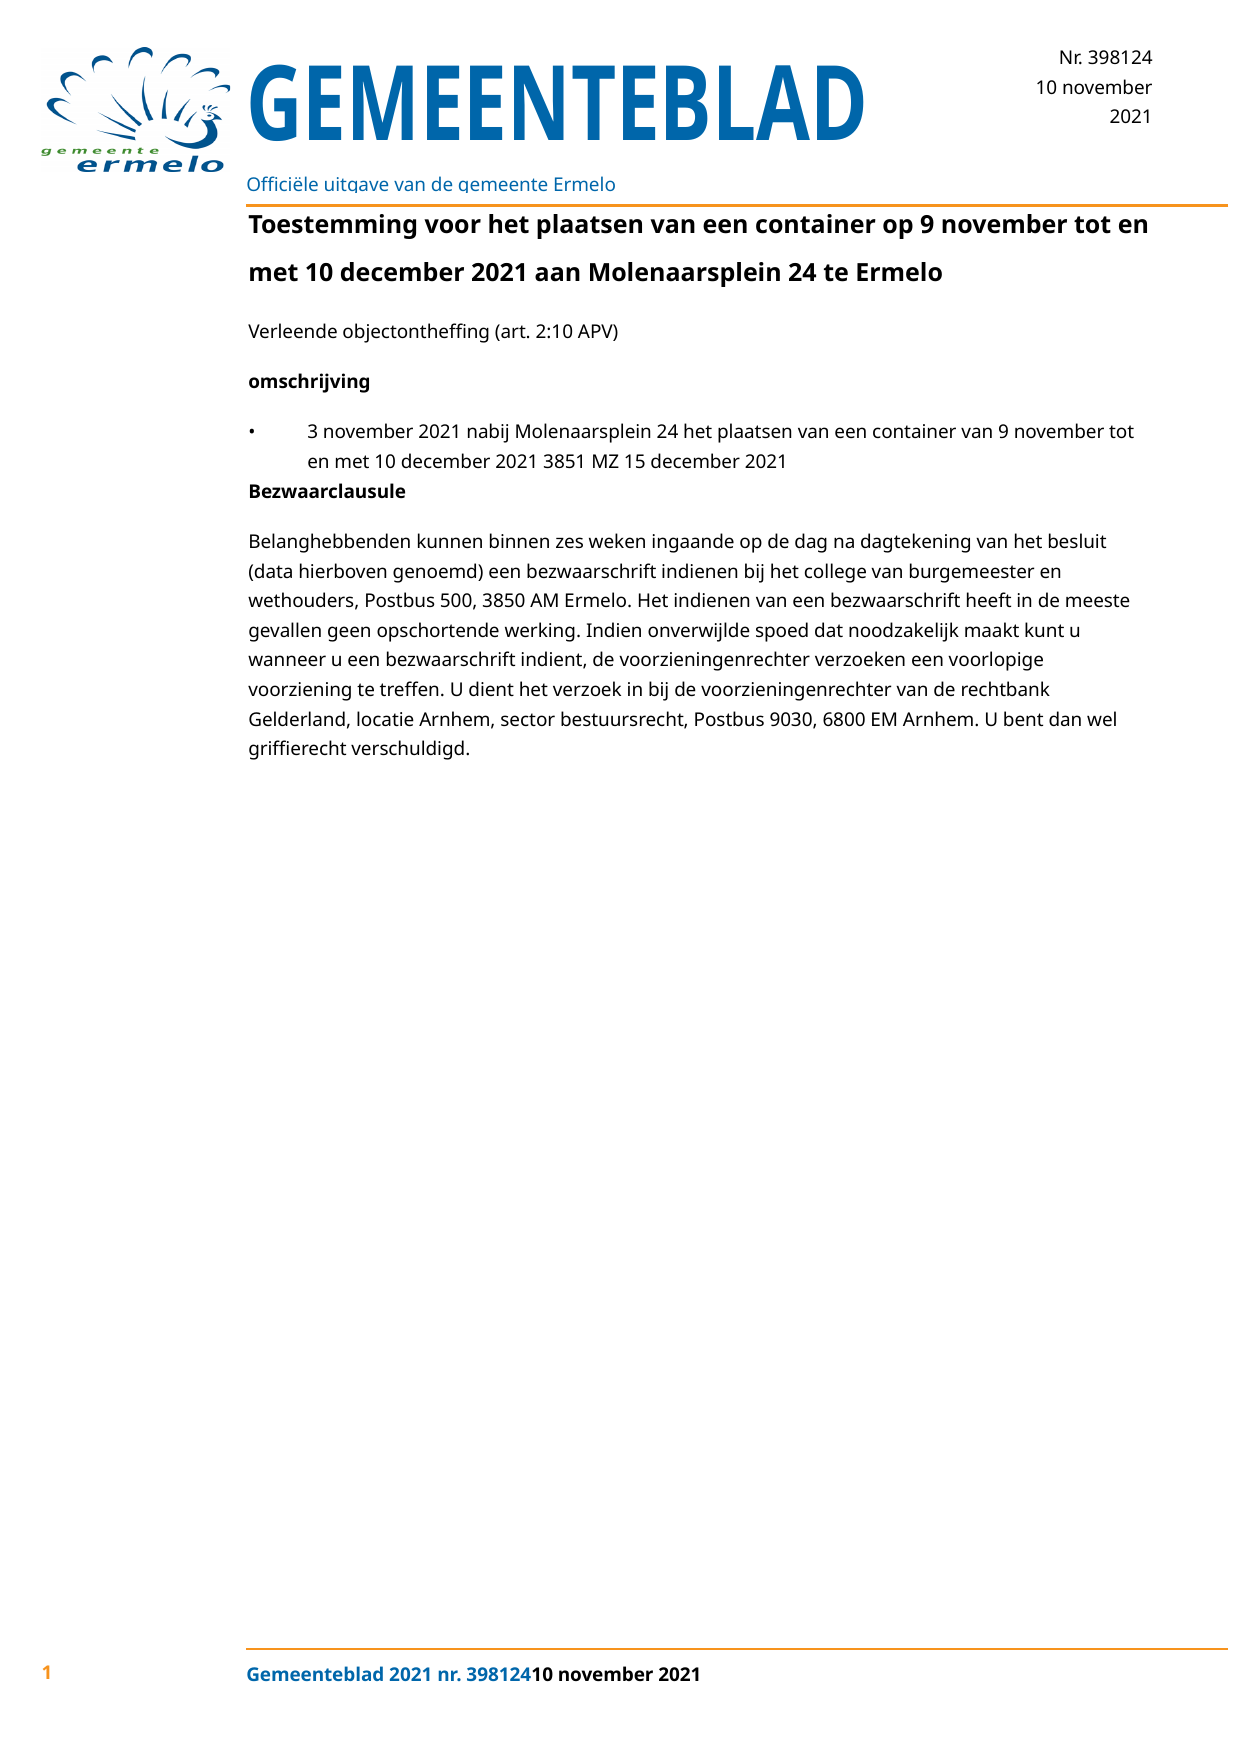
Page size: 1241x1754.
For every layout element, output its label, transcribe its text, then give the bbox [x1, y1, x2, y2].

picture [41, 47, 231, 172]
text Bezwaarclausule [248, 478, 1152, 504]
text Belanghebbenden kunnen binnen zes weken ingaande op de dag na dagtekening van het besluit (data hierboven genoemd) een bezwaarschrift indienen bij het college van burgemeester en wethouders, Postbus 500, 3850 AM Ermelo. Het indienen van een bezwaarschrift heeft in de meeste gevallen geen opschortende werking. Indien onverwijlde spoed dat noodzakelijk maakt kunt u wanneer u een bezwaarschrift indient, de voorzieningenrechter verzoeken een voorlopige voorziening te treffen. U dient het verzoek in bij de voorzieningenrechter van de rechtbank Gelderland, locatie Arnhem, sector bestuursrecht, Postbus 9030, 6800 EM Arnhem. U bent dan wel griffierecht verschuldigd. [248, 528, 1152, 761]
text Toestemming voor het plaatsen van een container op 9 november tot en met 10 december 2021 aan Molenaarsplein 24 te Ermelo [248, 207, 1152, 288]
text omschrijving [248, 368, 1152, 394]
text Verleende objectontheffing (art. 2:10 APV) [248, 318, 1152, 344]
list 3 november 2021 nabij Molenaarsplein 24 het plaatsen van een container van 9 november tot en met 10 december 2021 3851 MZ 15 december 2021 [248, 419, 1152, 474]
